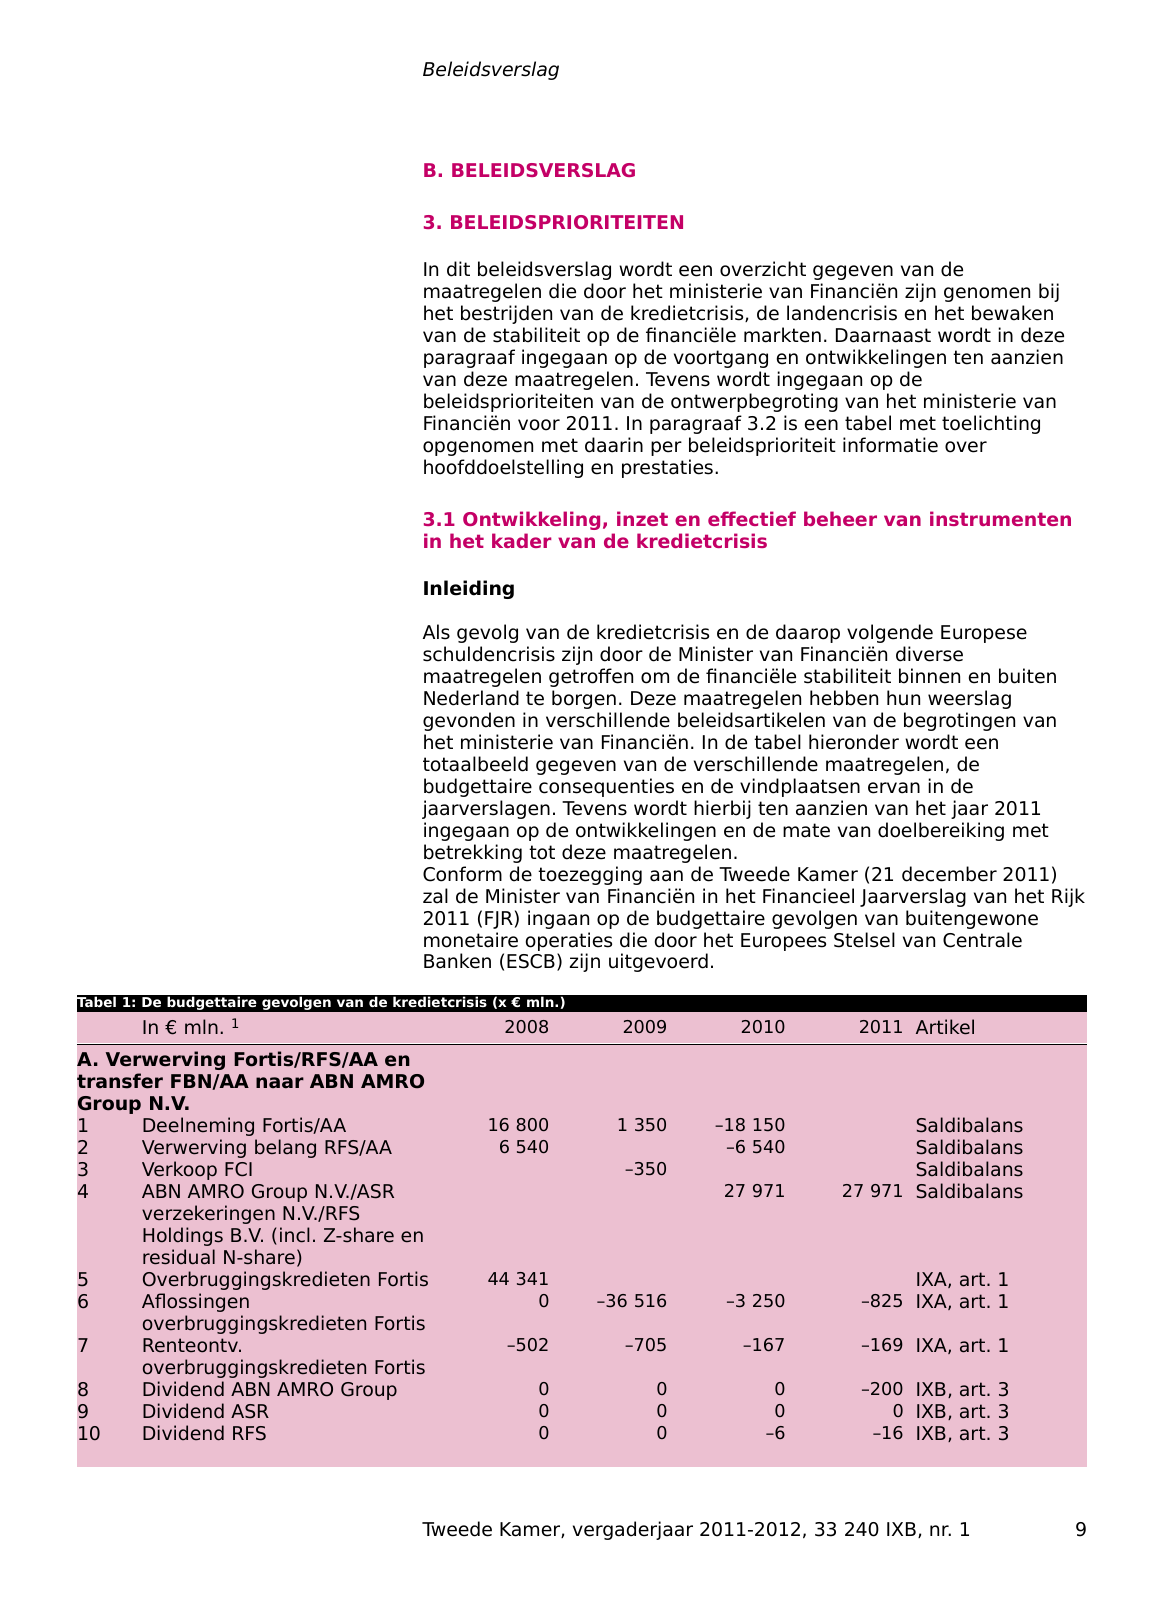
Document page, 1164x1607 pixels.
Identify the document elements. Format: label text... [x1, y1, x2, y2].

table_cell [555, 1269, 673, 1291]
table_cell –167 [673, 1335, 791, 1379]
table_cell –3 250 [673, 1291, 791, 1335]
table_cell IXA, art. 1 [909, 1291, 1087, 1335]
table_cell [791, 1115, 909, 1137]
table_cell –6 540 [673, 1137, 791, 1159]
table_cell [909, 1445, 1087, 1467]
table_cell [555, 1137, 673, 1159]
table_cell Saldibalans [909, 1115, 1087, 1137]
table_cell Dividend ABN AMRO Group [136, 1379, 437, 1401]
table_cell [437, 1159, 555, 1181]
table_cell A. Verwerving Fortis/RFS/AA en transfer FBN/AA naar ABN AMRO Group N.V. [77, 1045, 437, 1115]
table_cell 4 [77, 1181, 136, 1269]
table_cell 0 [437, 1379, 555, 1401]
table_cell 8 [77, 1379, 136, 1401]
table_cell IXB, art. 3 [909, 1401, 1087, 1423]
table_cell 0 [791, 1401, 909, 1423]
table_cell 27 971 [791, 1181, 909, 1269]
text Als gevolg van de kredietcrisis en de daarop volgende Europese schuldencrisis zijn door de Minister van Financiën diverse maatregelen getroffen om de financiële stabiliteit binnen en buiten Nederland te borgen. Deze maatregelen hebben hun weerslag gevonden in verschillende beleidsartikelen van de begrotingen van het ministerie van Financiën. In de tabel hieronder wordt een totaalbeeld gegeven van de verschillende maatregelen, de budgettaire consequenties en de vindplaatsen ervan in de jaarverslagen. Tevens wordt hierbij ten aanzien van het jaar 2011 ingegaan op de ontwikkelingen en de mate van doelbereiking met betrekking tot deze maatregelen. [422, 622, 1087, 863]
table_cell –6 [673, 1423, 791, 1445]
table_cell [791, 1045, 909, 1115]
table_cell [437, 1181, 555, 1269]
table_cell 2011 [791, 1012, 909, 1043]
table_cell –16 [791, 1423, 909, 1445]
table_cell IXA, art. 1 [909, 1335, 1087, 1379]
table_cell IXB, art. 3 [909, 1379, 1087, 1401]
table_cell 0 [555, 1423, 673, 1445]
table_cell 0 [437, 1423, 555, 1445]
table_cell –825 [791, 1291, 909, 1335]
table_cell [437, 1445, 555, 1467]
table_cell [791, 1137, 909, 1159]
table_cell [673, 1159, 791, 1181]
table_cell 0 [437, 1401, 555, 1423]
text Conform de toezegging aan de Tweede Kamer (21 december 2011) zal de Minister van Financiën in het Financieel Jaarverslag van het Rijk 2011 (FJR) ingaan op de budgettaire gevolgen van buitengewone monetaire operaties die door het Europees Stelsel van Centrale Banken (ESCB) zijn uitgevoerd. [422, 863, 1087, 973]
table_cell –705 [555, 1335, 673, 1379]
table_cell 1 [77, 1115, 136, 1137]
table_cell Deelneming Fortis/AA [136, 1115, 437, 1137]
table_cell [909, 1045, 1087, 1115]
table_cell 10 [77, 1423, 136, 1445]
table_cell Saldibalans [909, 1159, 1087, 1181]
table_cell Verwerving belang RFS/AA [136, 1137, 437, 1159]
table_cell 6 540 [437, 1137, 555, 1159]
table_cell 6 [77, 1291, 136, 1335]
table_cell 7 [77, 1335, 136, 1379]
table_cell 44 341 [437, 1269, 555, 1291]
subtitle Inleiding [422, 578, 1087, 599]
table_cell –169 [791, 1335, 909, 1379]
table_cell IXB, art. 3 [909, 1423, 1087, 1445]
text In dit beleidsverslag wordt een overzicht gegeven van de maatregelen die door het ministerie van Financiën zijn genomen bij het bestrijden van de kredietcrisis, de landencrisis en het bewaken van de stabiliteit op de financiële markten. Daarnaast wordt in deze paragraaf ingegaan op de voortgang en ontwikkelingen ten aanzien van deze maatregelen. Tevens wordt ingegaan op de beleidsprioriteiten van de ontwerpbegroting van het ministerie van Financiën voor 2011. In paragraaf 3.2 is een tabel met toelichting opgenomen met daarin per beleidsprioriteit informatie over hoofddoelstelling en prestaties. [422, 259, 1087, 479]
table_cell [136, 1445, 437, 1467]
table_cell 0 [555, 1379, 673, 1401]
table_cell Aflossingen overbruggingskredieten Fortis [136, 1291, 437, 1335]
table_cell –18 150 [673, 1115, 791, 1137]
table_cell [555, 1181, 673, 1269]
table_cell 0 [673, 1401, 791, 1423]
table_cell 2 [77, 1137, 136, 1159]
table_cell 2010 [673, 1012, 791, 1043]
table_cell Artikel [909, 1012, 1087, 1043]
table_cell [77, 1012, 136, 1043]
table_cell Saldibalans [909, 1181, 1087, 1269]
table_cell Overbruggingskredieten Fortis [136, 1269, 437, 1291]
table_cell [555, 1045, 673, 1115]
table_cell 5 [77, 1269, 136, 1291]
table_cell Renteontv. overbruggingskredieten Fortis [136, 1335, 437, 1379]
table_cell [437, 1045, 555, 1115]
table_cell [791, 1445, 909, 1467]
table_cell [77, 1445, 136, 1467]
table_cell IXA, art. 1 [909, 1269, 1087, 1291]
table_cell [673, 1445, 791, 1467]
table_cell Dividend ASR [136, 1401, 437, 1423]
table_cell –200 [791, 1379, 909, 1401]
subtitle B. BELEIDSVERSLAG [422, 160, 1087, 182]
table_cell In € mln. 1 [136, 1012, 437, 1043]
table_cell [673, 1045, 791, 1115]
table_cell 0 [555, 1401, 673, 1423]
table_cell 16 800 [437, 1115, 555, 1137]
table_cell [791, 1159, 909, 1181]
table_cell Saldibalans [909, 1137, 1087, 1159]
table_cell 9 [77, 1401, 136, 1423]
table_cell 2008 [437, 1012, 555, 1043]
table_cell [555, 1445, 673, 1467]
table_cell 2009 [555, 1012, 673, 1043]
table_cell –502 [437, 1335, 555, 1379]
table_header Tabel 1: De budgettaire gevolgen van de kredietcrisis (x € mln.) [77, 995, 1087, 1011]
table_cell ABN AMRO Group N.V./ASR verzekeringen N.V./RFS Holdings B.V. (incl. Z-share en residual N-share) [136, 1181, 437, 1269]
table_cell [673, 1269, 791, 1291]
table_cell 0 [673, 1379, 791, 1401]
subtitle 3.1 Ontwikkeling, inzet en effectief beheer van instrumenten in het kader van de kredietcrisis [422, 509, 1087, 553]
table_cell [791, 1269, 909, 1291]
table_cell 3 [77, 1159, 136, 1181]
table_cell –350 [555, 1159, 673, 1181]
table_cell 0 [437, 1291, 555, 1335]
table_cell Dividend RFS [136, 1423, 437, 1445]
subtitle 3. BELEIDSPRIORITEITEN [422, 212, 1087, 234]
table_cell 27 971 [673, 1181, 791, 1269]
table_cell –36 516 [555, 1291, 673, 1335]
table_cell 1 350 [555, 1115, 673, 1137]
table_cell Verkoop FCI [136, 1159, 437, 1181]
